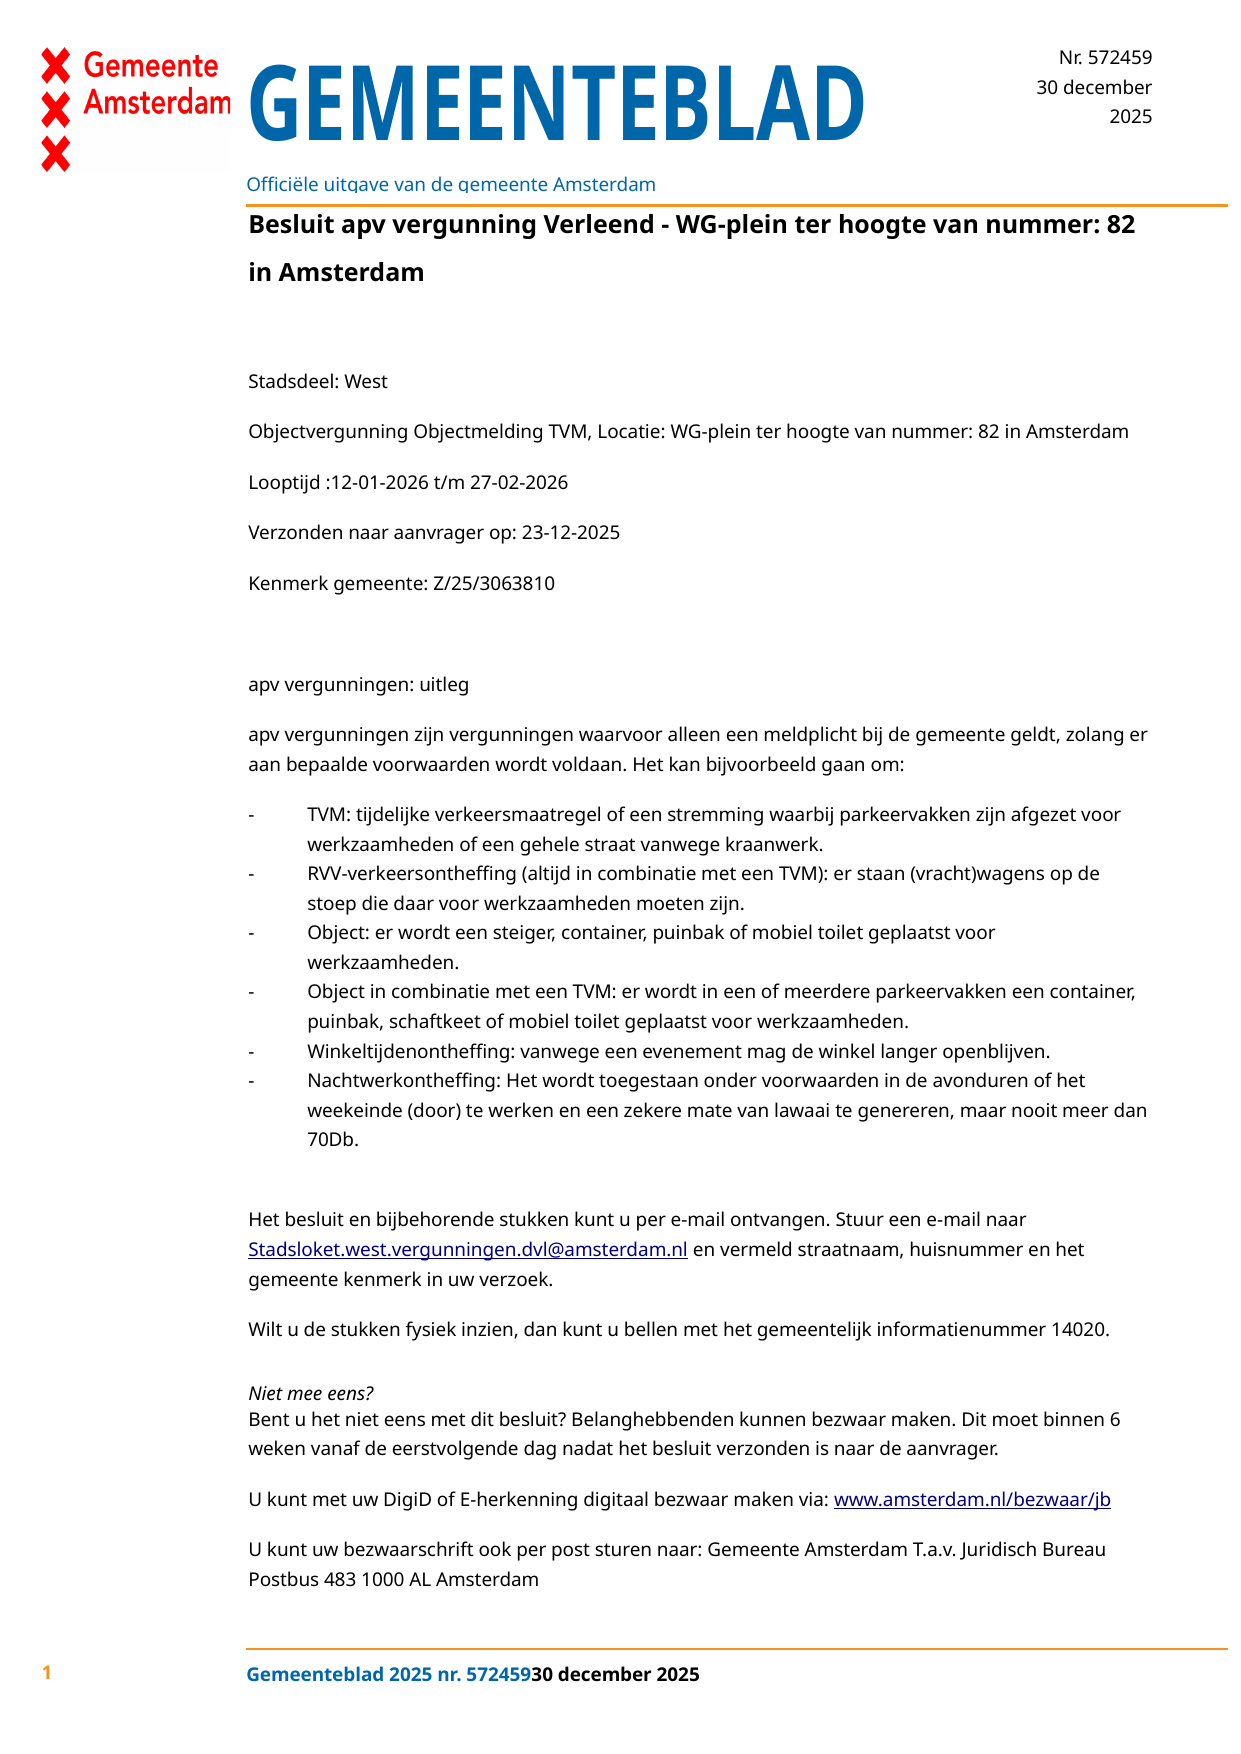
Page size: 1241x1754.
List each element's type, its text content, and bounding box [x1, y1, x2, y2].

text Verzonden naar aanvrager op: 23-12-2025 [248, 519, 1152, 545]
text U kunt met uw DigiD of E-herkenning digitaal bezwaar maken via: www.amsterdam.nl/bezwaar/jb [248, 1486, 1152, 1512]
text Looptijd :12-01-2026 t/m 27-02-2026 [248, 469, 1152, 495]
text Stadsdeel: West [248, 368, 1152, 394]
text Wilt u de stukken fysiek inzien, dan kunt u bellen met het gemeentelijk informatienummer 14020. [248, 1316, 1152, 1342]
list RVV-verkeersontheffing (altijd in combinatie met een TVM): er staan (vracht)wagens op de stoep die daar voor werkzaamheden moeten zijn. [248, 860, 1152, 916]
text Objectvergunning Objectmelding TVM, Locatie: WG-plein ter hoogte van nummer: 82 in Amsterdam [248, 419, 1152, 444]
text U kunt uw bezwaarschrift ook per post sturen naar: Gemeente Amsterdam T.a.v. Juridisch Bureau Postbus 483 1000 AL Amsterdam [248, 1536, 1152, 1592]
list Object in combinatie met een TVM: er wordt in een of meerdere parkeervakken een container, puinbak, schaftkeet of mobiel toilet geplaatst voor werkzaamheden. [248, 979, 1152, 1034]
text Besluit apv vergunning Verleend - WG-plein ter hoogte van nummer: 82 in Amsterdam [248, 207, 1152, 288]
list Winkeltijdenontheffing: vanwege een evenement mag de winkel langer openblijven. [248, 1038, 1152, 1064]
list Object: er wordt een steiger, container, puinbak of mobiel toilet geplaatst voor werkzaamheden. [248, 919, 1152, 975]
text apv vergunningen: uitleg [248, 671, 1152, 697]
text Kenmerk gemeente: Z/25/3063810 [248, 570, 1152, 596]
text Het besluit en bijbehorende stukken kunt u per e-mail ontvangen. Stuur een e-mail naar Stadsloket.west.vergunningen.dvl@amsterdam.nl en vermeld straatnaam, huisnummer en het gemeente kenmerk in uw verzoek. [248, 1207, 1152, 1292]
text Niet mee eens? [248, 1380, 1152, 1406]
list TVM: tijdelijke verkeersmaatregel of een stremming waarbij parkeervakken zijn afgezet voor werkzaamheden of een gehele straat vanwege kraanwerk. [248, 801, 1152, 857]
text apv vergunningen zijn vergunningen waarvoor alleen een meldplicht bij de gemeente geldt, zolang er aan bepaalde voorwaarden wordt voldaan. Het kan bijvoorbeeld gaan om: [248, 721, 1152, 777]
text Bent u het niet eens met dit besluit? Belanghebbenden kunnen bezwaar maken. Dit moet binnen 6 weken vanaf de eerstvolgende dag nadat het besluit verzonden is naar de aanvrager. [248, 1406, 1152, 1461]
list Nachtwerkontheffing: Het wordt toegestaan onder voorwaarden in de avonduren of het weekeinde (door) te werken en een zekere mate van lawaai te genereren, maar nooit meer dan 70Db. [248, 1067, 1152, 1152]
picture [41, 47, 231, 172]
